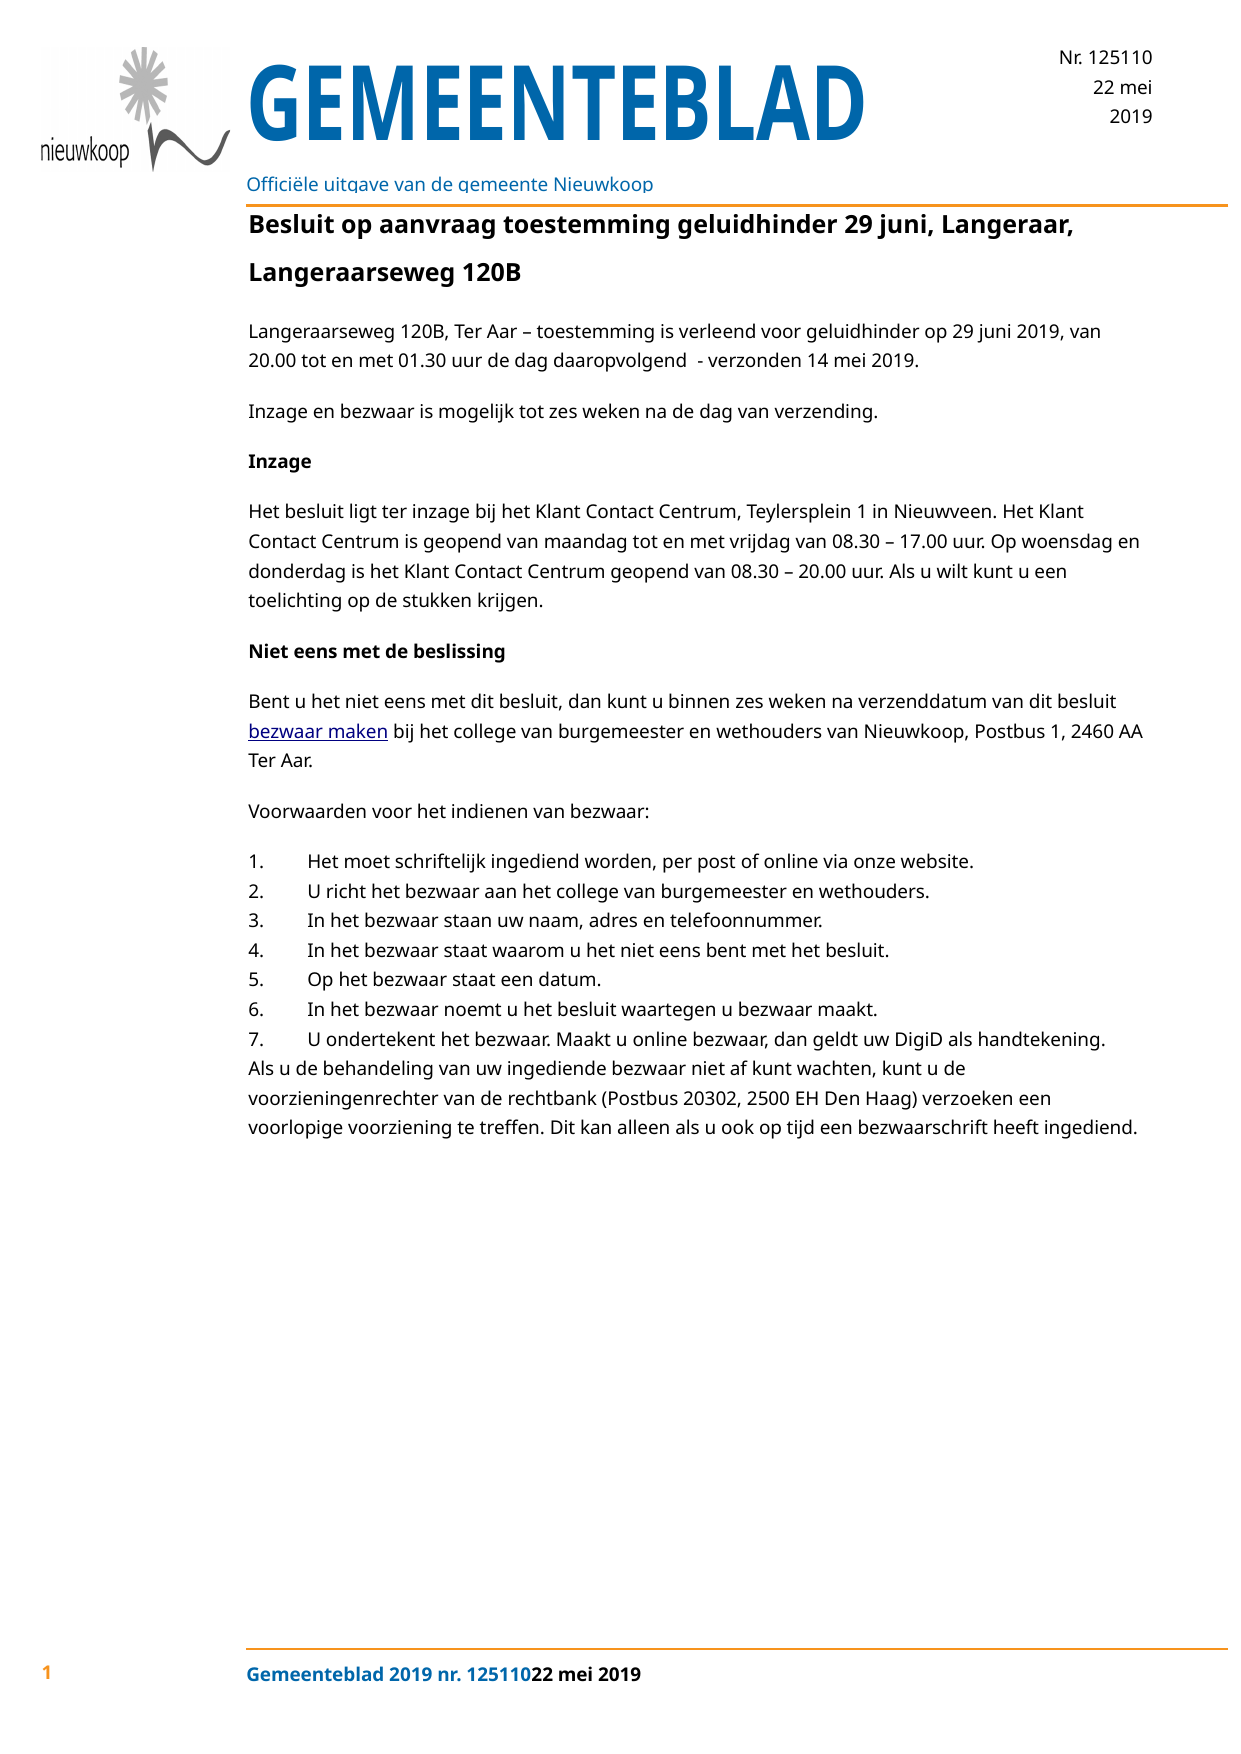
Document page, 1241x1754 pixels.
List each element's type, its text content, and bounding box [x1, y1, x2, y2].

list In het bezwaar noemt u het besluit waartegen u bezwaar maakt. [248, 996, 1152, 1022]
list In het bezwaar staat waarom u het niet eens bent met het besluit. [248, 937, 1152, 963]
text Inzage [248, 448, 1152, 474]
text Bent u het niet eens met dit besluit, dan kunt u binnen zes weken na verzenddatum van dit besluit bezwaar maken bij het college van burgemeester en wethouders van Nieuwkoop, Postbus 1, 2460 AA Ter Aar. [248, 688, 1152, 773]
picture [41, 47, 231, 172]
text Voorwaarden voor het indienen van bezwaar: [248, 798, 1152, 824]
list U ondertekent het bezwaar. Maakt u online bezwaar, dan geldt uw DigiD als handtekening. [248, 1026, 1152, 1052]
list U richt het bezwaar aan het college van burgemeester en wethouders. [248, 878, 1152, 904]
text Besluit op aanvraag toestemming geluidhinder 29 juni, Langeraar, Langeraarseweg 120B [248, 207, 1152, 288]
text Niet eens met de beslissing [248, 638, 1152, 664]
text Als u de behandeling van uw ingediende bezwaar niet af kunt wachten, kunt u de voorzieningenrechter van de rechtbank (Postbus 20302, 2500 EH Den Haag) verzoeken een voorlopige voorziening te treffen. Dit kan alleen als u ook op tijd een bezwaarschrift heeft ingediend. [248, 1055, 1152, 1140]
text Inzage en bezwaar is mogelijk tot zes weken na de dag van verzending. [248, 398, 1152, 424]
list Op het bezwaar staat een datum. [248, 967, 1152, 992]
text Het besluit ligt ter inzage bij het Klant Contact Centrum, Teylersplein 1 in Nieuwveen. Het Klant Contact Centrum is geopend van maandag tot en met vrijdag van 08.30 – 17.00 uur. Op woensdag en donderdag is het Klant Contact Centrum geopend van 08.30 – 20.00 uur. Als u wilt kunt u een toelichting op de stukken krijgen. [248, 499, 1152, 613]
text Langeraarseweg 120B, Ter Aar – toestemming is verleend voor geluidhinder op 29 juni 2019, van 20.00 tot en met 01.30 uur de dag daaropvolgend - verzonden 14 mei 2019. [248, 318, 1152, 373]
list In het bezwaar staan uw naam, adres en telefoonnummer. [248, 907, 1152, 933]
list Het moet schriftelijk ingediend worden, per post of online via onze website. [248, 848, 1152, 874]
